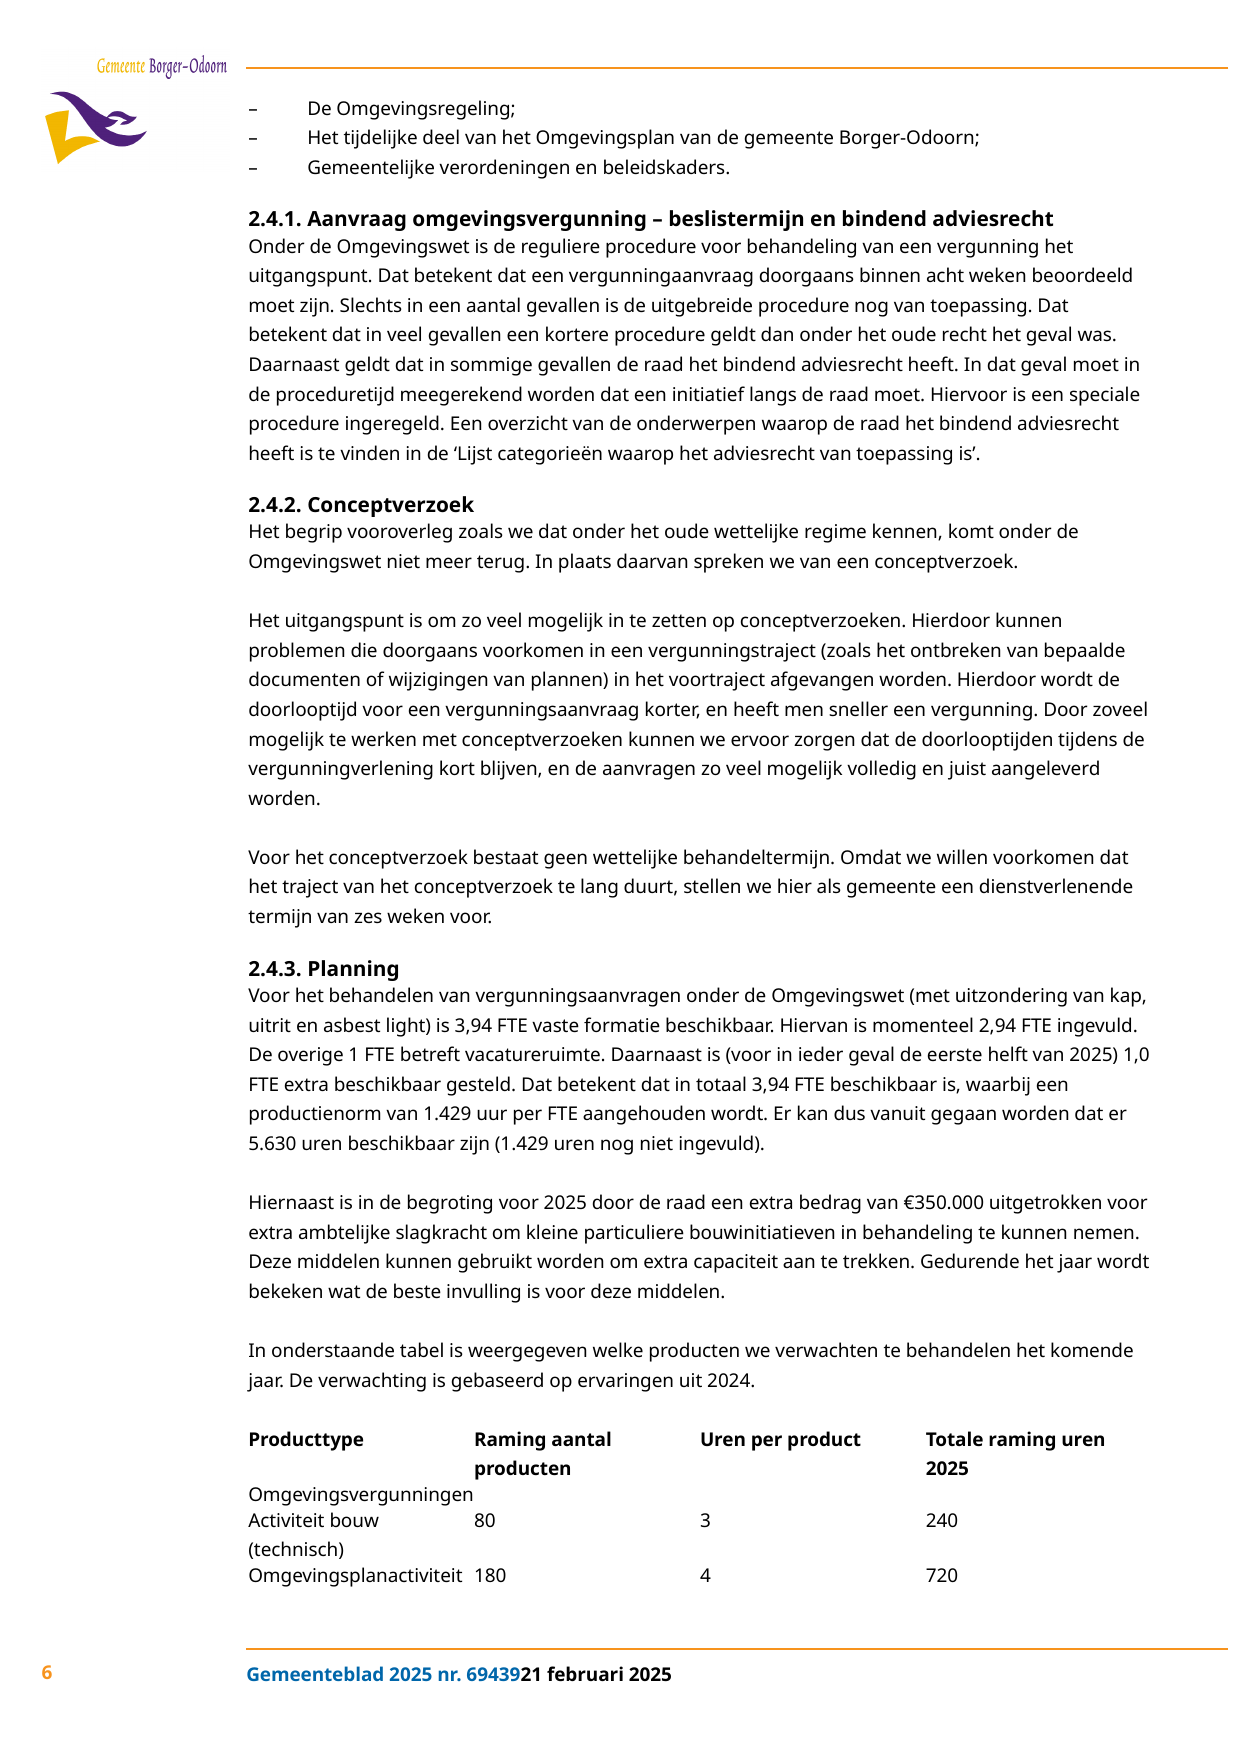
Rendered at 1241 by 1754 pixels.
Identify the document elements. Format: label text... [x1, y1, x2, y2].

picture [41, 47, 231, 172]
table_header Totale raming uren 2025 [926, 1426, 1152, 1481]
table_cell Omgevingsvergunningen [248, 1481, 474, 1507]
text Voor het conceptverzoek bestaat geen wettelijke behandeltermijn. Omdat we willen voorkomen dat het traject van het conceptverzoek te lang duurt, stellen we hier als gemeente een dienstverlenende termijn van zes weken voor. [248, 844, 1152, 929]
text Het uitgangspunt is om zo veel mogelijk in te zetten op conceptverzoeken. Hierdoor kunnen problemen die doorgaans voorkomen in een vergunningstraject (zoals het ontbreken van bepaalde documenten of wijzigingen van plannen) in het voortraject afgevangen worden. Hierdoor wordt de doorlooptijd voor een vergunningsaanvraag korter, en heeft men sneller een vergunning. Door zoveel mogelijk te werken met conceptverzoeken kunnen we ervoor zorgen dat de doorlooptijden tijdens de vergunningverlening kort blijven, en de aanvragen zo veel mogelijk volledig en juist aangeleverd worden. [248, 607, 1152, 811]
table_cell 4 [700, 1563, 926, 1588]
table_header Uren per product [700, 1426, 926, 1481]
text 2.4.2. Conceptverzoek [248, 490, 1152, 519]
text Onder de Omgevingswet is de reguliere procedure voor behandeling van een vergunning het uitgangspunt. Dat betekent dat een vergunningaanvraag doorgaans binnen acht weken beoordeeld moet zijn. Slechts in een aantal gevallen is de uitgebreide procedure nog van toepassing. Dat betekent dat in veel gevallen een kortere procedure geldt dan onder het oude recht het geval was. Daarnaast geldt dat in sommige gevallen de raad het bindend adviesrecht heeft. In dat geval moet in de proceduretijd meegerekend worden dat een initiatief langs de raad moet. Hiervoor is een speciale procedure ingeregeld. Een overzicht van de onderwerpen waarop de raad het bindend adviesrecht heeft is te vinden in de ‘Lijst categorieën waarop het adviesrecht van toepassing is’. [248, 233, 1152, 466]
table_cell [926, 1481, 1152, 1507]
list Het tijdelijke deel van het Omgevingsplan van de gemeente Borger-Odoorn; [248, 124, 1152, 150]
list Gemeentelijke verordeningen en beleidskaders. [248, 154, 1152, 180]
table_cell Omgevingsplanactiviteit [248, 1563, 474, 1588]
table_cell 3 [700, 1507, 926, 1562]
table_cell 240 [926, 1507, 1152, 1562]
text Voor het behandelen van vergunningsaanvragen onder de Omgevingswet (met uitzondering van kap, uitrit en asbest light) is 3,94 FTE vaste formatie beschikbaar. Hiervan is momenteel 2,94 FTE ingevuld. De overige 1 FTE betreft vacatureruimte. Daarnaast is (voor in ieder geval de eerste helft van 2025) 1,0 FTE extra beschikbaar gesteld. Dat betekent dat in totaal 3,94 FTE beschikbaar is, waarbij een productienorm van 1.429 uur per FTE aangehouden wordt. Er kan dus vanuit gegaan worden dat er 5.630 uren beschikbaar zijn (1.429 uren nog niet ingevuld). [248, 982, 1152, 1156]
table_cell [700, 1481, 926, 1507]
text Hiernaast is in de begroting voor 2025 door de raad een extra bedrag van €350.000 uitgetrokken voor extra ambtelijke slagkracht om kleine particuliere bouwinitiatieven in behandeling te kunnen nemen. Deze middelen kunnen gebruikt worden om extra capaciteit aan te trekken. Gedurende het jaar wordt bekeken wat de beste invulling is voor deze middelen. [248, 1189, 1152, 1304]
table_header Producttype [248, 1426, 474, 1481]
list De Omgevingsregeling; [248, 95, 1152, 121]
text Het begrip vooroverleg zoals we dat onder het oude wettelijke regime kennen, komt onder de Omgevingswet niet meer terug. In plaats daarvan spreken we van een conceptverzoek. [248, 519, 1152, 574]
table_header Raming aantal producten [474, 1426, 700, 1481]
text 2.4.3. Planning [248, 954, 1152, 982]
table_cell [474, 1481, 700, 1507]
table_cell Activiteit bouw (technisch) [248, 1507, 474, 1562]
table_cell 720 [926, 1563, 1152, 1588]
table_cell 80 [474, 1507, 700, 1562]
text In onderstaande tabel is weergegeven welke producten we verwachten te behandelen het komende jaar. De verwachting is gebaseerd op ervaringen uit 2024. [248, 1337, 1152, 1392]
text 2.4.1. Aanvraag omgevingsvergunning – beslistermijn en bindend adviesrecht [248, 204, 1152, 233]
table_cell 180 [474, 1563, 700, 1588]
